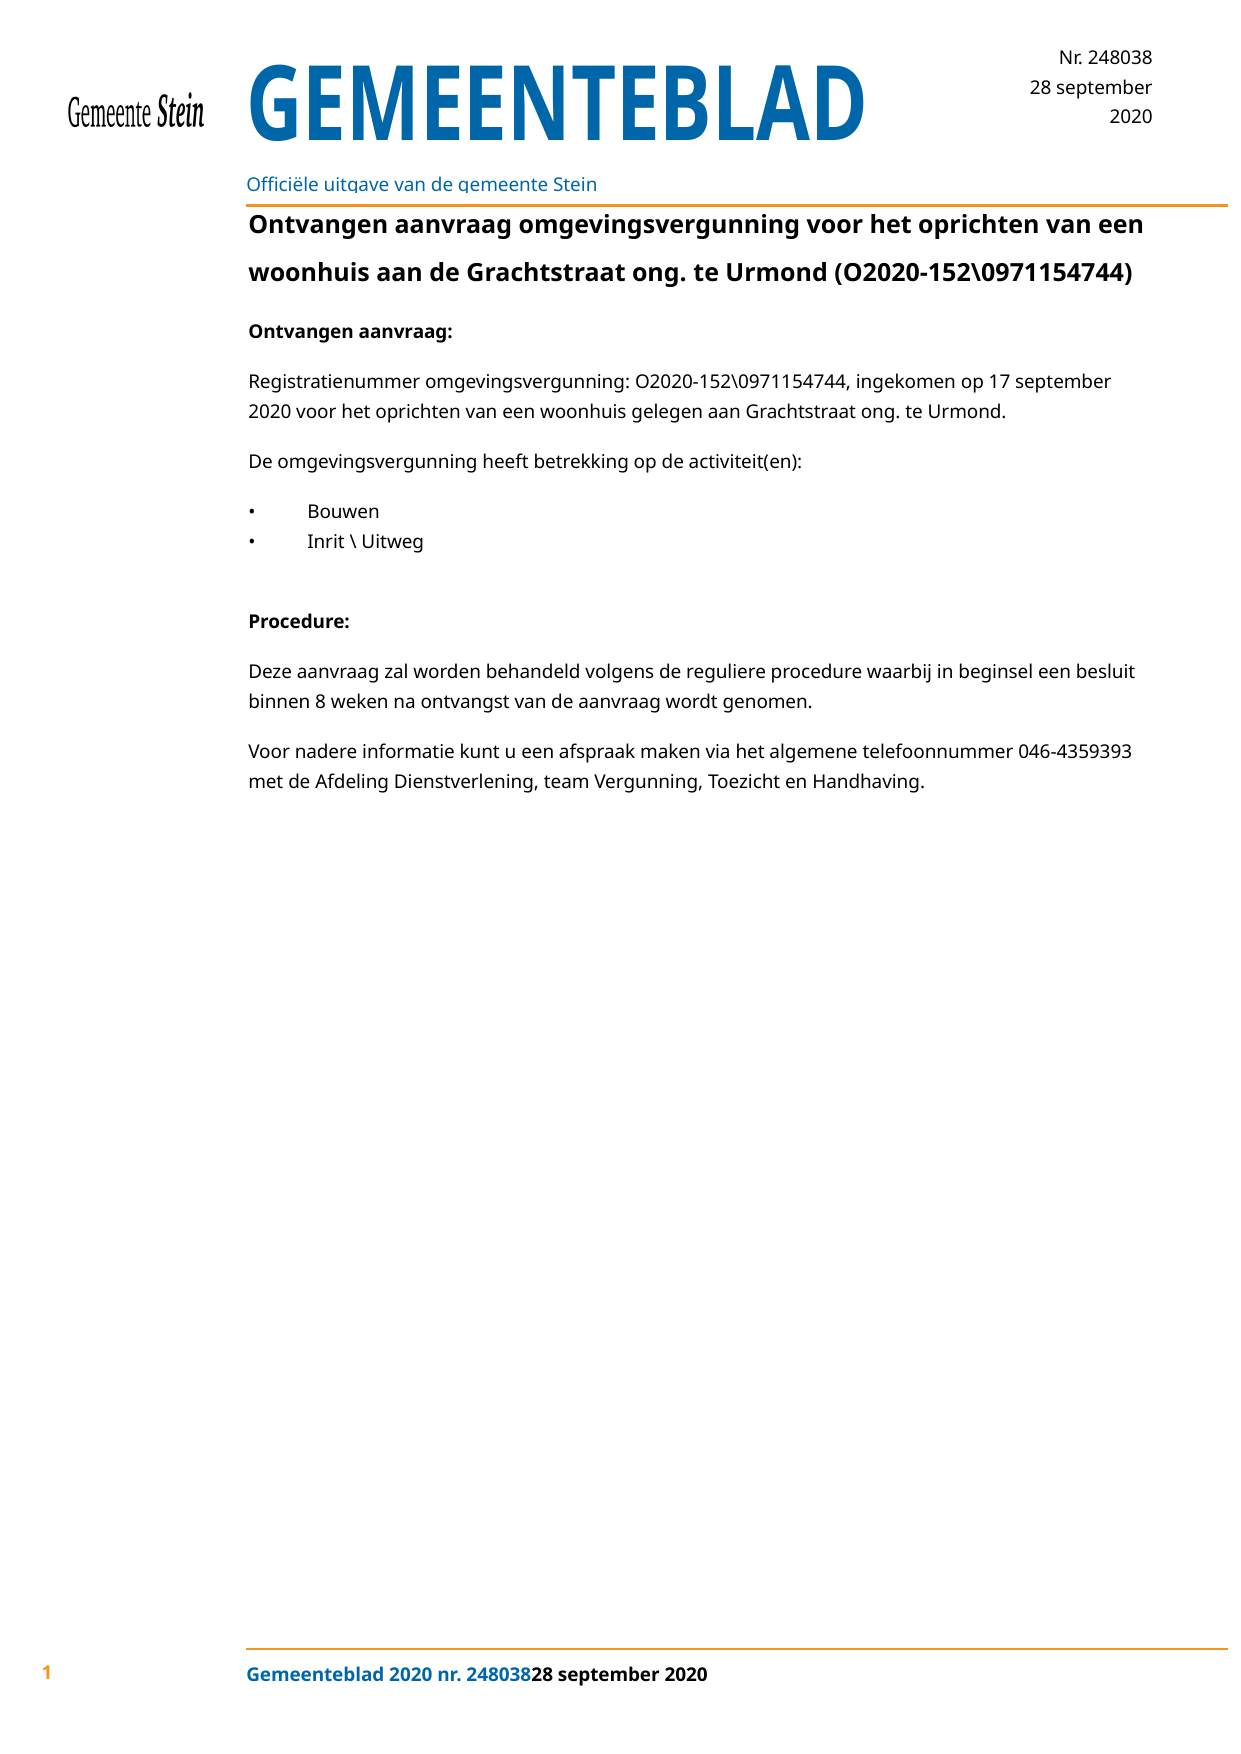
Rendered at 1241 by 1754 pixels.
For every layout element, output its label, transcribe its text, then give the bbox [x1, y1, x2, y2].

list Inrit \ Uitweg [248, 528, 1152, 554]
picture [41, 47, 231, 172]
list Bouwen [248, 499, 1152, 524]
text De omgevingsvergunning heeft betrekking op de activiteit(en): [248, 448, 1152, 474]
text Voor nadere informatie kunt u een afspraak maken via het algemene telefoonnummer 046-4359393 met de Afdeling Dienstverlening, team Vergunning, Toezicht en Handhaving. [248, 739, 1152, 794]
text Deze aanvraag zal worden behandeld volgens de reguliere procedure waarbij in beginsel een besluit binnen 8 weken na ontvangst van de aanvraag wordt genomen. [248, 659, 1152, 714]
text Ontvangen aanvraag omgevingsvergunning voor het oprichten van een woonhuis aan de Grachtstraat ong. te Urmond (O2020-152\0971154744) [248, 207, 1152, 288]
text Ontvangen aanvraag: [248, 318, 1152, 344]
text Registratienummer omgevingsvergunning: O2020-152\0971154744, ingekomen op 17 september 2020 voor het oprichten van een woonhuis gelegen aan Grachtstraat ong. te Urmond. [248, 368, 1152, 424]
text Procedure: [248, 608, 1152, 634]
